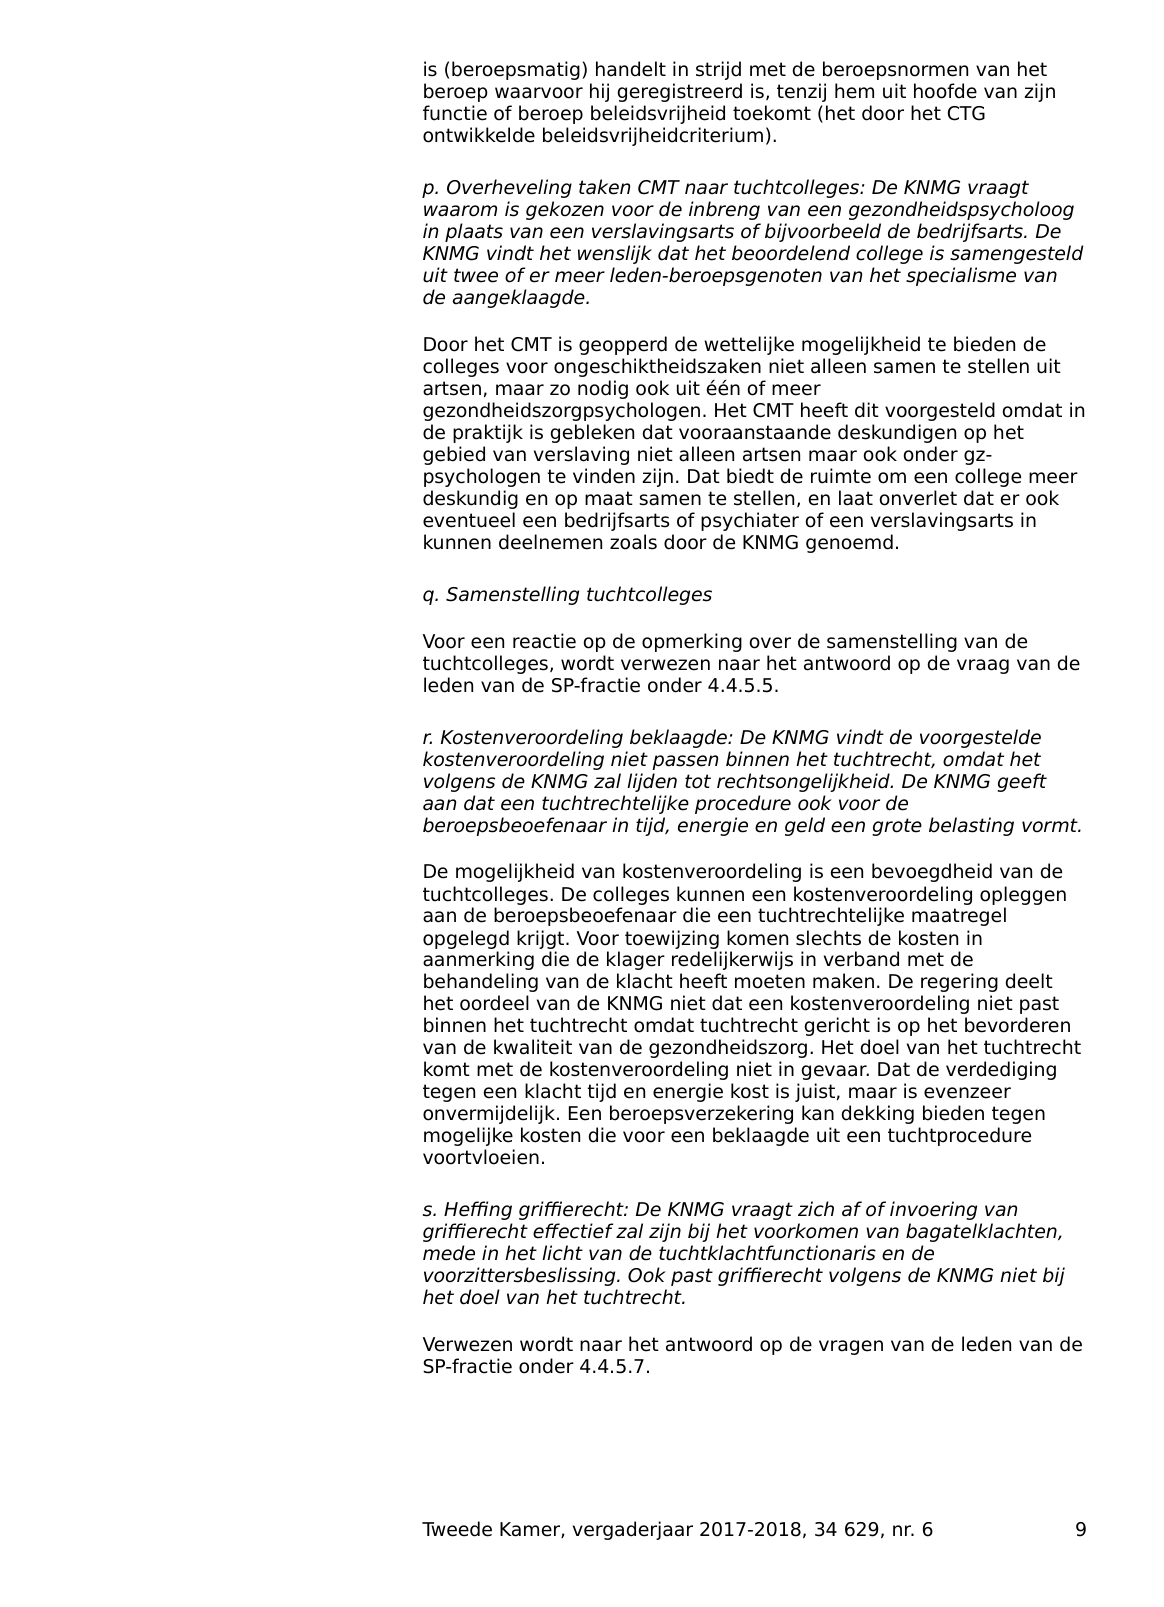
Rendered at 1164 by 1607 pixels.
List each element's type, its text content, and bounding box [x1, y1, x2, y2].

subtitle p. Overheveling taken CMT naar tuchtcolleges: De KNMG vraagt waarom is gekozen voor de inbreng van een gezondheidspsycholoog in plaats van een verslavingsarts of bijvoorbeeld de bedrijfsarts. De KNMG vindt het wenslijk dat het beoordelend college is samengesteld uit twee of er meer leden-beroepsgenoten van het specialisme van de aangeklaagde. [422, 177, 1087, 309]
text Verwezen wordt naar het antwoord op de vragen van de leden van de SP-fractie onder 4.4.5.7. [422, 1334, 1087, 1378]
text is (beroepsmatig) handelt in strijd met de beroepsnormen van het beroep waarvoor hij geregistreerd is, tenzij hem uit hoofde van zijn functie of beroep beleidsvrijheid toekomt (het door het CTG ontwikkelde beleidsvrijheidcriterium). [422, 59, 1087, 147]
subtitle r. Kostenveroordeling beklaagde: De KNMG vindt de voorgestelde kostenveroordeling niet passen binnen het tuchtrecht, omdat het volgens de KNMG zal lijden tot rechtsongelijkheid. De KNMG geeft aan dat een tuchtrechtelijke procedure ook voor de beroepsbeoefenaar in tijd, energie en geld een grote belasting vormt. [422, 727, 1087, 836]
text Door het CMT is geopperd de wettelijke mogelijkheid te bieden de colleges voor ongeschiktheidszaken niet alleen samen te stellen uit artsen, maar zo nodig ook uit één of meer gezondheidszorgpsychologen. Het CMT heeft dit voorgesteld omdat in de praktijk is gebleken dat vooraanstaande deskundigen op het gebied van verslaving niet alleen artsen maar ook onder gz-psychologen te vinden zijn. Dat biedt de ruimte om een college meer deskundig en op maat samen te stellen, en laat onverlet dat er ook eventueel een bedrijfsarts of psychiater of een verslavingsarts in kunnen deelnemen zoals door de KNMG genoemd. [422, 334, 1087, 554]
subtitle s. Heffing griffierecht: De KNMG vraagt zich af of invoering van griffierecht effectief zal zijn bij het voorkomen van bagatelklachten, mede in het licht van de tuchtklachtfunctionaris en de voorzittersbeslissing. Ook past griffierecht volgens de KNMG niet bij het doel van het tuchtrecht. [422, 1199, 1087, 1309]
text Voor een reactie op de opmerking over de samenstelling van de tuchtcolleges, wordt verwezen naar het antwoord op de vraag van de leden van de SP-fractie onder 4.4.5.5. [422, 631, 1087, 697]
text De mogelijkheid van kostenveroordeling is een bevoegdheid van de tuchtcolleges. De colleges kunnen een kostenveroordeling opleggen aan de beroepsbeoefenaar die een tuchtrechtelijke maatregel opgelegd krijgt. Voor toewijzing komen slechts de kosten in aanmerking die de klager redelijkerwijs in verband met de behandeling van de klacht heeft moeten maken. De regering deelt het oordeel van de KNMG niet dat een kostenveroordeling niet past binnen het tuchtrecht omdat tuchtrecht gericht is op het bevorderen van de kwaliteit van de gezondheidszorg. Het doel van het tuchtrecht komt met de kostenveroordeling niet in gevaar. Dat de verdediging tegen een klacht tijd en energie kost is juist, maar is evenzeer onvermijdelijk. Een beroepsverzekering kan dekking bieden tegen mogelijke kosten die voor een beklaagde uit een tuchtprocedure voortvloeien. [422, 861, 1087, 1169]
subtitle q. Samenstelling tuchtcolleges [422, 584, 1087, 606]
